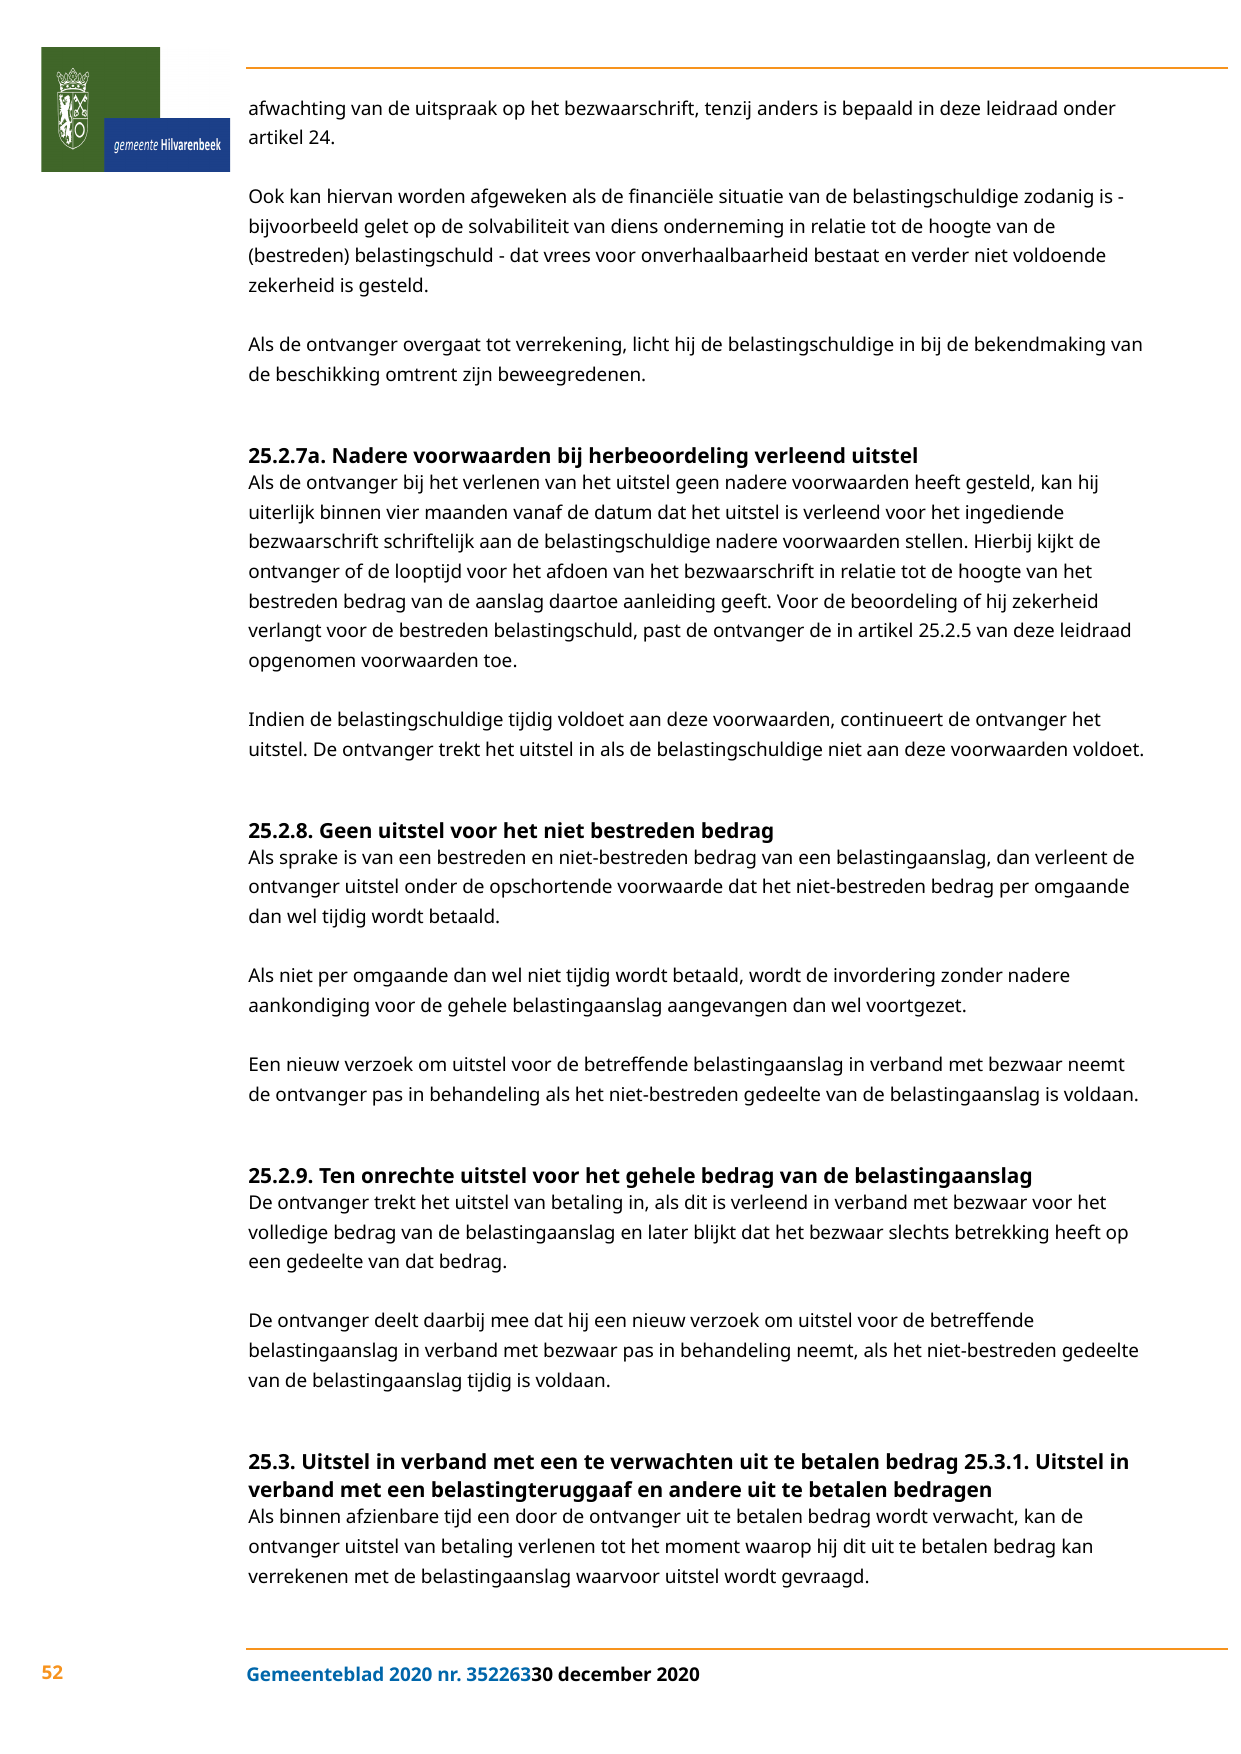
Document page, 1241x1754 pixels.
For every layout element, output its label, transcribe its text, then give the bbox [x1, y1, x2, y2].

picture [41, 47, 231, 172]
text 25.2.8. Geen uitstel voor het niet bestreden bedrag [248, 816, 1152, 844]
text Ook kan hiervan worden afgeweken als de financiële situatie van de belastingschuldige zodanig is - bijvoorbeeld gelet op de solvabiliteit van diens onderneming in relatie tot de hoogte van de (bestreden) belastingschuld - dat vrees voor onverhaalbaarheid bestaat en verder niet voldoende zekerheid is gesteld. [248, 183, 1152, 298]
text De ontvanger deelt daarbij mee dat hij een nieuw verzoek om uitstel voor de betreffende belastingaanslag in verband met bezwaar pas in behandeling neemt, als het niet-bestreden gedeelte van de belastingaanslag tijdig is voldaan. [248, 1308, 1152, 1392]
text 25.2.7a. Nadere voorwaarden bij herbeoordeling verleend uitstel [248, 441, 1152, 469]
text De ontvanger trekt het uitstel van betaling in, als dit is verleend in verband met bezwaar voor het volledige bedrag van de belastingaanslag en later blijkt dat het bezwaar slechts betrekking heeft op een gedeelte van dat bedrag. [248, 1189, 1152, 1274]
text afwachting van de uitspraak op het bezwaarschrift, tenzij anders is bepaald in deze leidraad onder artikel 24. [248, 95, 1152, 150]
text 25.3. Uitstel in verband met een te verwachten uit te betalen bedrag 25.3.1. Uitstel in verband met een belastingteruggaaf en andere uit te betalen bedragen [248, 1447, 1152, 1504]
text Als binnen afzienbare tijd een door de ontvanger uit te betalen bedrag wordt verwacht, kan de ontvanger uitstel van betaling verlenen tot het moment waarop hij dit uit te betalen bedrag kan verrekenen met de belastingaanslag waarvoor uitstel wordt gevraagd. [248, 1504, 1152, 1588]
text Een nieuw verzoek om uitstel voor de betreffende belastingaanslag in verband met bezwaar neemt de ontvanger pas in behandeling als het niet-bestreden gedeelte van de belastingaanslag is voldaan. [248, 1051, 1152, 1107]
text Als de ontvanger overgaat tot verrekening, licht hij de belastingschuldige in bij de bekendmaking van de beschikking omtrent zijn beweegredenen. [248, 331, 1152, 387]
text Als de ontvanger bij het verlenen van het uitstel geen nadere voorwaarden heeft gesteld, kan hij uiterlijk binnen vier maanden vanaf de datum dat het uitstel is verleend voor het ingediende bezwaarschrift schriftelijk aan de belastingschuldige nadere voorwaarden stellen. Hierbij kijkt de ontvanger of de looptijd voor het afdoen van het bezwaarschrift in relatie tot de hoogte van het bestreden bedrag van de aanslag daartoe aanleiding geeft. Voor de beoordeling of hij zekerheid verlangt voor de bestreden belastingschuld, past de ontvanger de in artikel 25.2.5 van deze leidraad opgenomen voorwaarden toe. [248, 469, 1152, 673]
text Als niet per omgaande dan wel niet tijdig wordt betaald, wordt de invordering zonder nadere aankondiging voor de gehele belastingaanslag aangevangen dan wel voortgezet. [248, 962, 1152, 1018]
text 25.2.9. Ten onrechte uitstel voor het gehele bedrag van de belastingaanslag [248, 1161, 1152, 1189]
text Indien de belastingschuldige tijdig voldoet aan deze voorwaarden, continueert de ontvanger het uitstel. De ontvanger trekt het uitstel in als de belastingschuldige niet aan deze voorwaarden voldoet. [248, 706, 1152, 761]
text Als sprake is van een bestreden en niet-bestreden bedrag van een belastingaanslag, dan verleent de ontvanger uitstel onder de opschortende voorwaarde dat het niet-bestreden bedrag per omgaande dan wel tijdig wordt betaald. [248, 844, 1152, 929]
